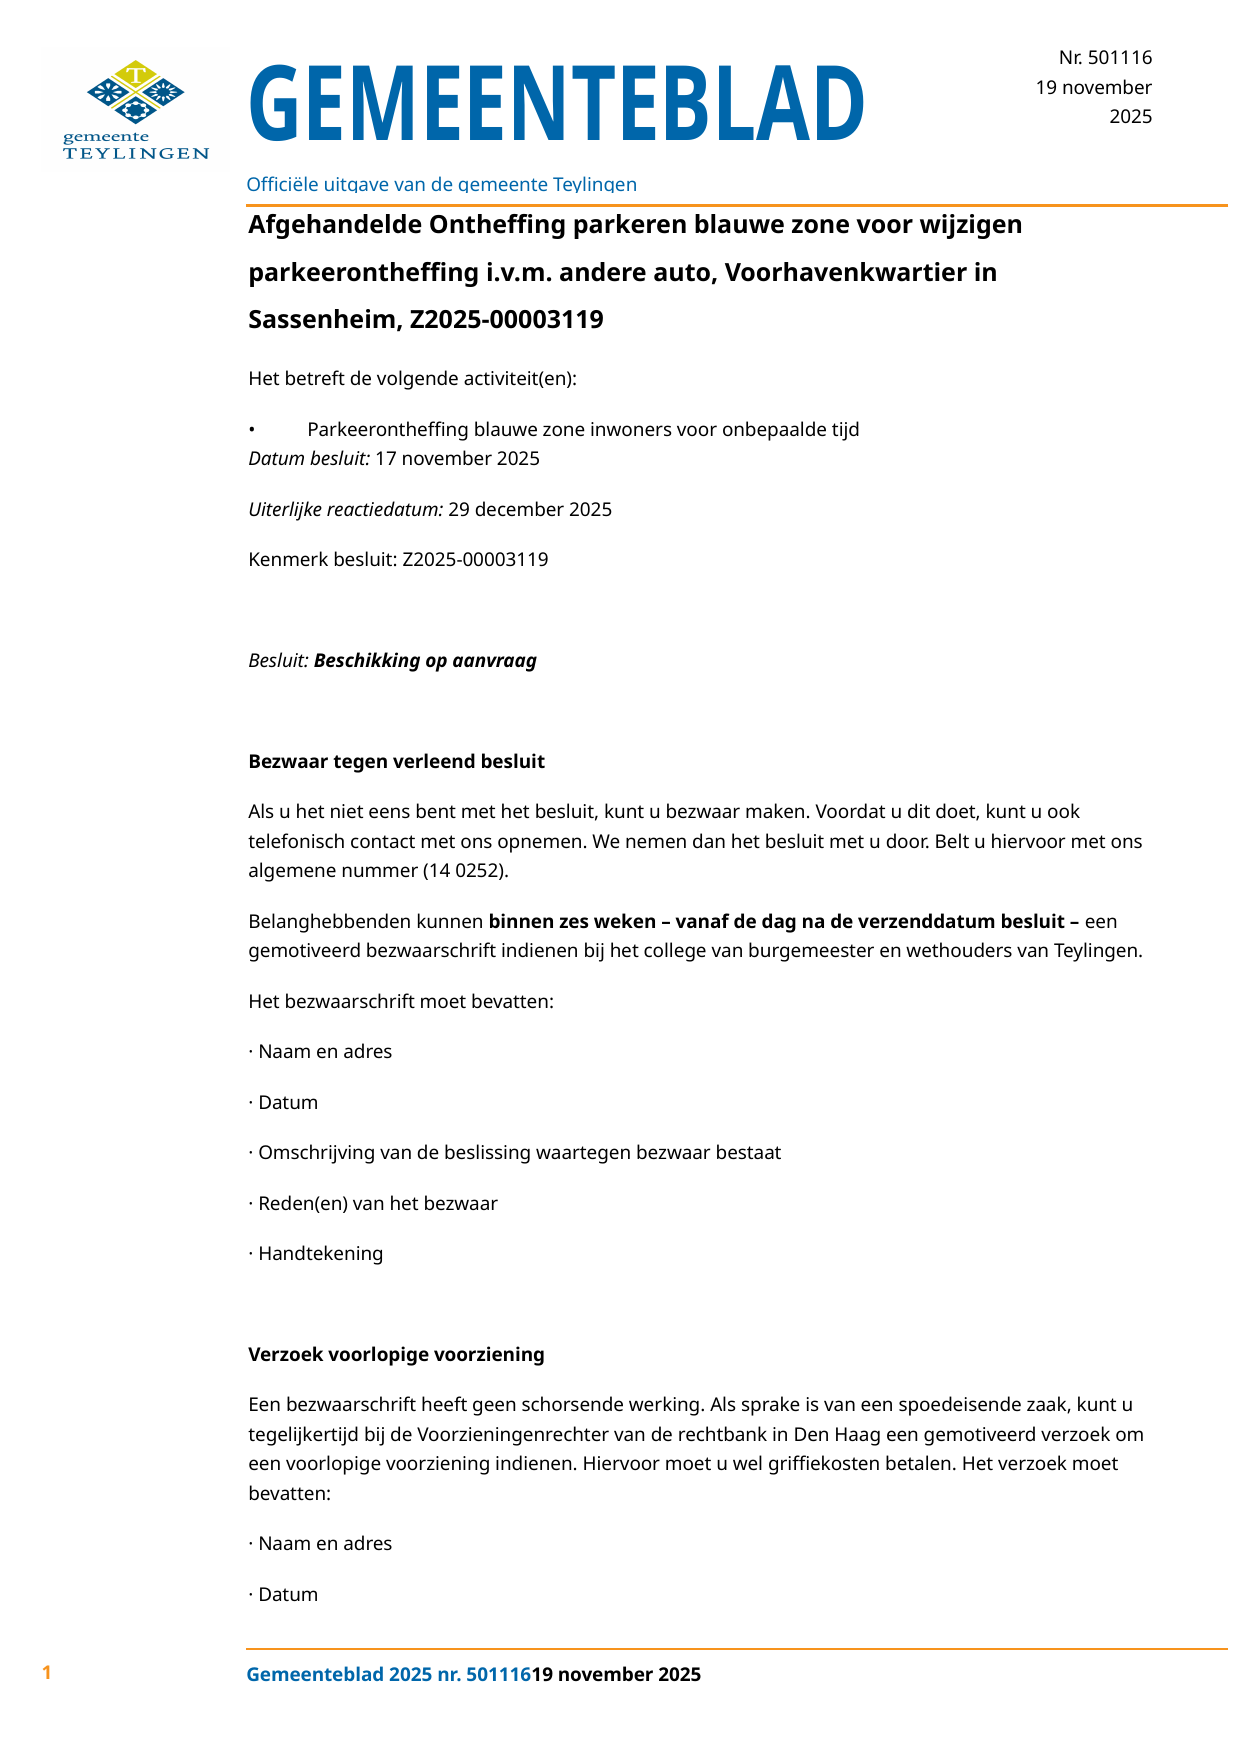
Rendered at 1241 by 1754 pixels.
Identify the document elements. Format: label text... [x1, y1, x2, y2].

text Belanghebbenden kunnen binnen zes weken – vanaf de dag na de verzenddatum besluit – een gemotiveerd bezwaarschrift indienen bij het college van burgemeester en wethouders van Teylingen. [248, 908, 1152, 963]
list Parkeerontheffing blauwe zone inwoners voor onbepaalde tijd [248, 416, 1152, 442]
picture [41, 47, 231, 172]
text · Datum [248, 1089, 1152, 1114]
text Datum besluit: 17 november 2025 [248, 446, 1152, 471]
text Uiterlijke reactiedatum: 29 december 2025 [248, 496, 1152, 522]
text · Omschrijving van de beslissing waartegen bezwaar bestaat [248, 1139, 1152, 1165]
text Als u het niet eens bent met het besluit, kunt u bezwaar maken. Voordat u dit doet, kunt u ook telefonisch contact met ons opnemen. We nemen dan het besluit met u door. Belt u hiervoor met ons algemene nummer (14 0252). [248, 798, 1152, 883]
text Afgehandelde Ontheffing parkeren blauwe zone voor wijzigen parkeerontheffing i.v.m. andere auto, Voorhavenkwartier in Sassenheim, Z2025-00003119 [248, 207, 1152, 336]
text Besluit: Beschikking op aanvraag [248, 647, 1152, 673]
text · Naam en adres [248, 1038, 1152, 1064]
text Het betreft de volgende activiteit(en): [248, 366, 1152, 391]
text · Reden(en) van het bezwaar [248, 1190, 1152, 1215]
text · Handtekening [248, 1240, 1152, 1266]
text Bezwaar tegen verleend besluit [248, 748, 1152, 774]
text Verzoek voorlopige voorziening [248, 1341, 1152, 1367]
text Een bezwaarschrift heeft geen schorsende werking. Als sprake is van een spoedeisende zaak, kunt u tegelijkertijd bij de Voorzieningenrechter van de rechtbank in Den Haag een gemotiveerd verzoek om een voorlopige voorziening indienen. Hiervoor moet u wel griffiekosten betalen. Het verzoek moet bevatten: [248, 1391, 1152, 1506]
text · Naam en adres [248, 1531, 1152, 1556]
text · Datum [248, 1581, 1152, 1607]
text Kenmerk besluit: Z2025-00003119 [248, 546, 1152, 572]
text Het bezwaarschrift moet bevatten: [248, 988, 1152, 1014]
